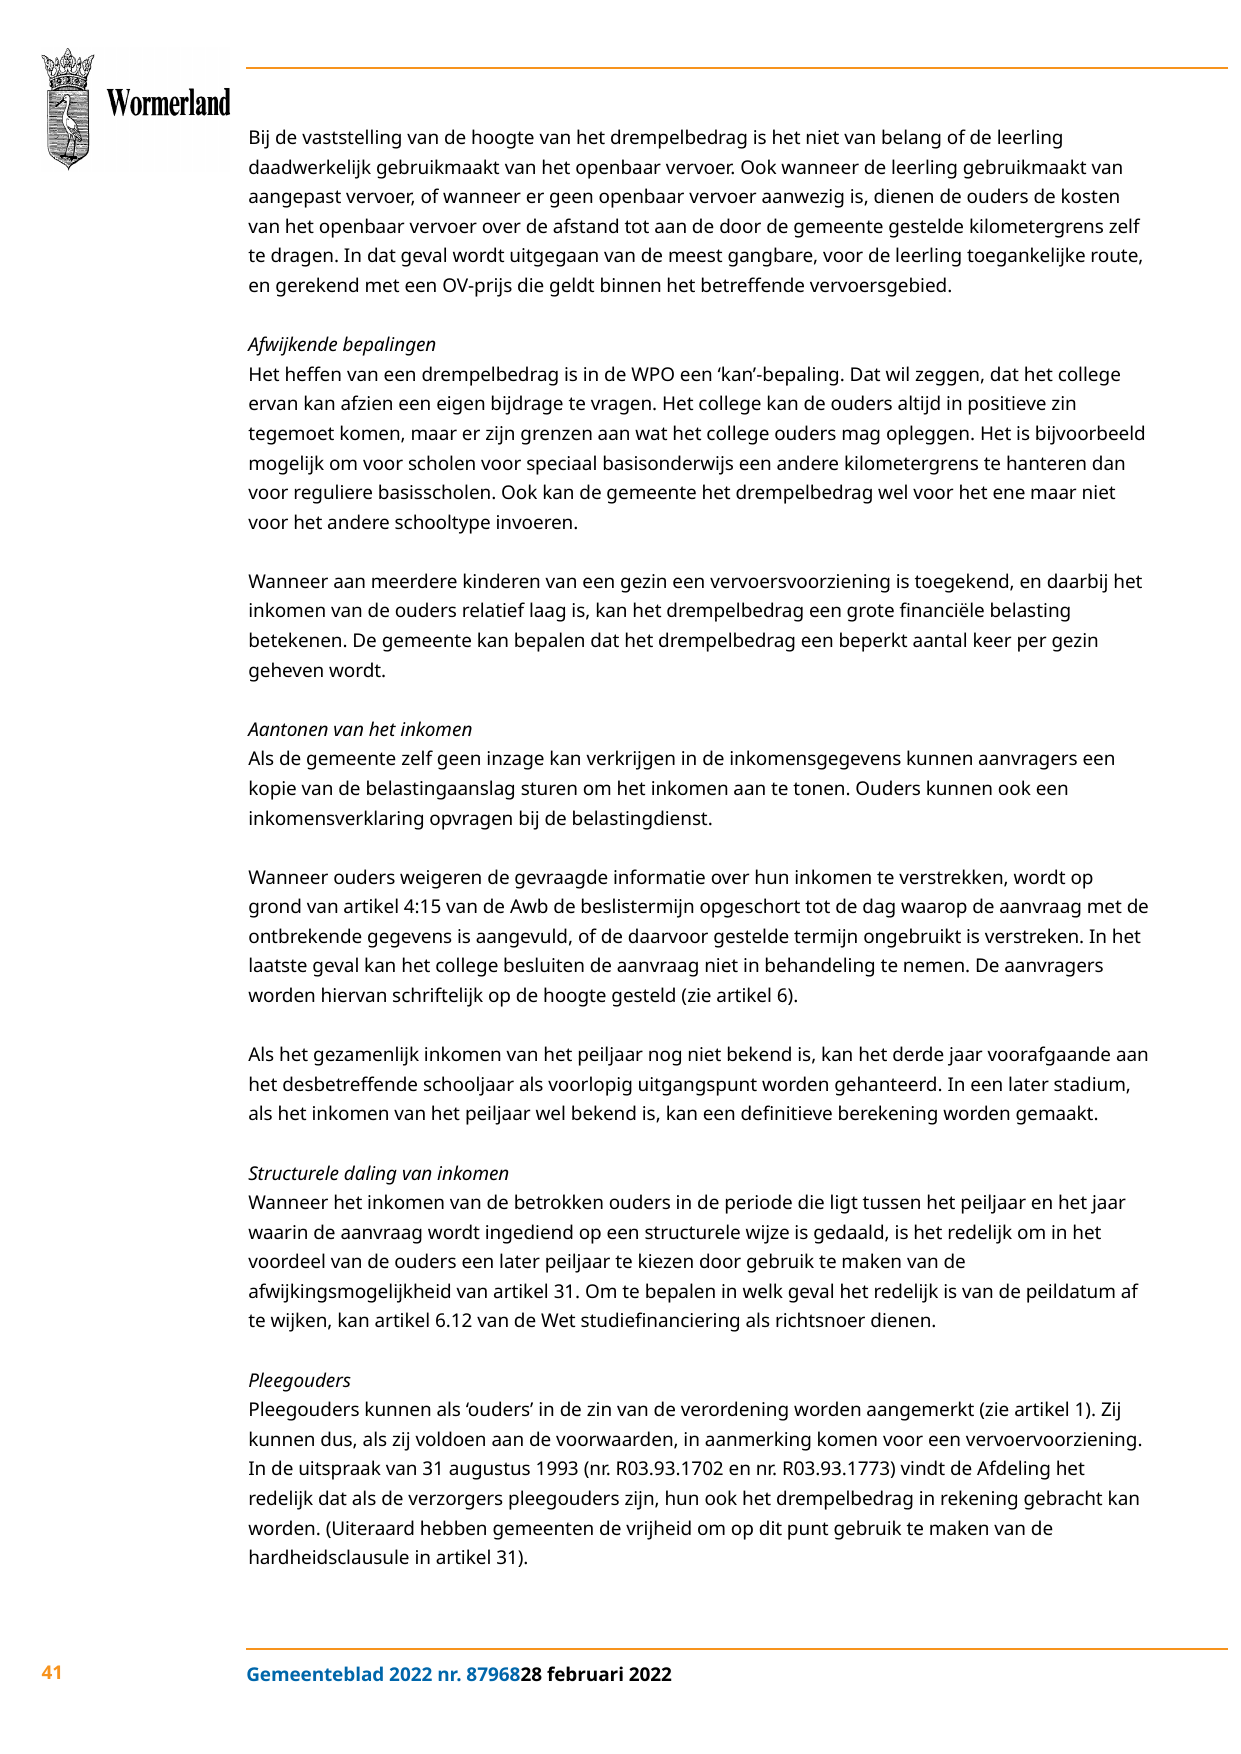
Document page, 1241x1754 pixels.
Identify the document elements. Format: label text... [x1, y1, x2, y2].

text Wanneer ouders weigeren de gevraagde informatie over hun inkomen te verstrekken, wordt op grond van artikel 4:15 van de Awb de beslistermijn opgeschort tot de dag waarop de aanvraag met de ontbrekende gegevens is aangevuld, of de daarvoor gestelde termijn ongebruikt is verstreken. In het laatste geval kan het college besluiten de aanvraag niet in behandeling te nemen. De aanvragers worden hiervan schriftelijk op de hoogte gesteld (zie artikel 6). [248, 864, 1152, 1008]
text Structurele daling van inkomen [248, 1160, 1152, 1186]
text Als de gemeente zelf geen inzage kan verkrijgen in de inkomensgegevens kunnen aanvragers een kopie van de belastingaanslag sturen om het inkomen aan te tonen. Ouders kunnen ook een inkomensverklaring opvragen bij de belastingdienst. [248, 746, 1152, 831]
text Als het gezamenlijk inkomen van het peiljaar nog niet bekend is, kan het derde jaar voorafgaande aan het desbetreffende schooljaar als voorlopig uitgangspunt worden gehanteerd. In een later stadium, als het inkomen van het peiljaar wel bekend is, kan een definitieve berekening worden gemaakt. [248, 1041, 1152, 1126]
text Bij de vaststelling van de hoogte van het drempelbedrag is het niet van belang of de leerling daadwerkelijk gebruikmaakt van het openbaar vervoer. Ook wanneer de leerling gebruikmaakt van aangepast vervoer, of wanneer er geen openbaar vervoer aanwezig is, dienen de ouders de kosten van het openbaar vervoer over de afstand tot aan de door de gemeente gestelde kilometergrens zelf te dragen. In dat geval wordt uitgegaan van de meest gangbare, voor de leerling toegankelijke route, en gerekend met een OV-prijs die geldt binnen het betreffende vervoersgebied. [248, 124, 1152, 298]
picture [41, 47, 231, 172]
text Het heffen van een drempelbedrag is in de WPO een ‘kan’-bepaling. Dat wil zeggen, dat het college ervan kan afzien een eigen bijdrage te vragen. Het college kan de ouders altijd in positieve zin tegemoet komen, maar er zijn grenzen aan wat het college ouders mag opleggen. Het is bijvoorbeeld mogelijk om voor scholen voor speciaal basisonderwijs een andere kilometergrens te hanteren dan voor reguliere basisscholen. Ook kan de gemeente het drempelbedrag wel voor het ene maar niet voor het andere schooltype invoeren. [248, 361, 1152, 535]
text Wanneer het inkomen van de betrokken ouders in de periode die ligt tussen het peiljaar en het jaar waarin de aanvraag wordt ingediend op een structurele wijze is gedaald, is het redelijk om in het voordeel van de ouders een later peiljaar te kiezen door gebruik te maken van de afwijkingsmogelijkheid van artikel 31. Om te bepalen in welk geval het redelijk is van de peildatum af te wijken, kan artikel 6.12 van de Wet studiefinanciering als richtsnoer dienen. [248, 1189, 1152, 1333]
text Wanneer aan meerdere kinderen van een gezin een vervoersvoorziening is toegekend, en daarbij het inkomen van de ouders relatief laag is, kan het drempelbedrag een grote financiële belasting betekenen. De gemeente kan bepalen dat het drempelbedrag een beperkt aantal keer per gezin geheven wordt. [248, 568, 1152, 683]
text Aantonen van het inkomen [248, 716, 1152, 742]
text Pleegouders kunnen als ‘ouders’ in de zin van de verordening worden aangemerkt (zie artikel 1). Zij kunnen dus, als zij voldoen aan de voorwaarden, in aanmerking komen voor een vervoervoorziening. In de uitspraak van 31 augustus 1993 (nr. R03.93.1702 en nr. R03.93.1773) vindt de Afdeling het redelijk dat als de verzorgers pleegouders zijn, hun ook het drempelbedrag in rekening gebracht kan worden. (Uiteraard hebben gemeenten de vrijheid om op dit punt gebruik te maken van de hardheidsclausule in artikel 31). [248, 1396, 1152, 1570]
text Pleegouders [248, 1367, 1152, 1393]
text Afwijkende bepalingen [248, 331, 1152, 357]
